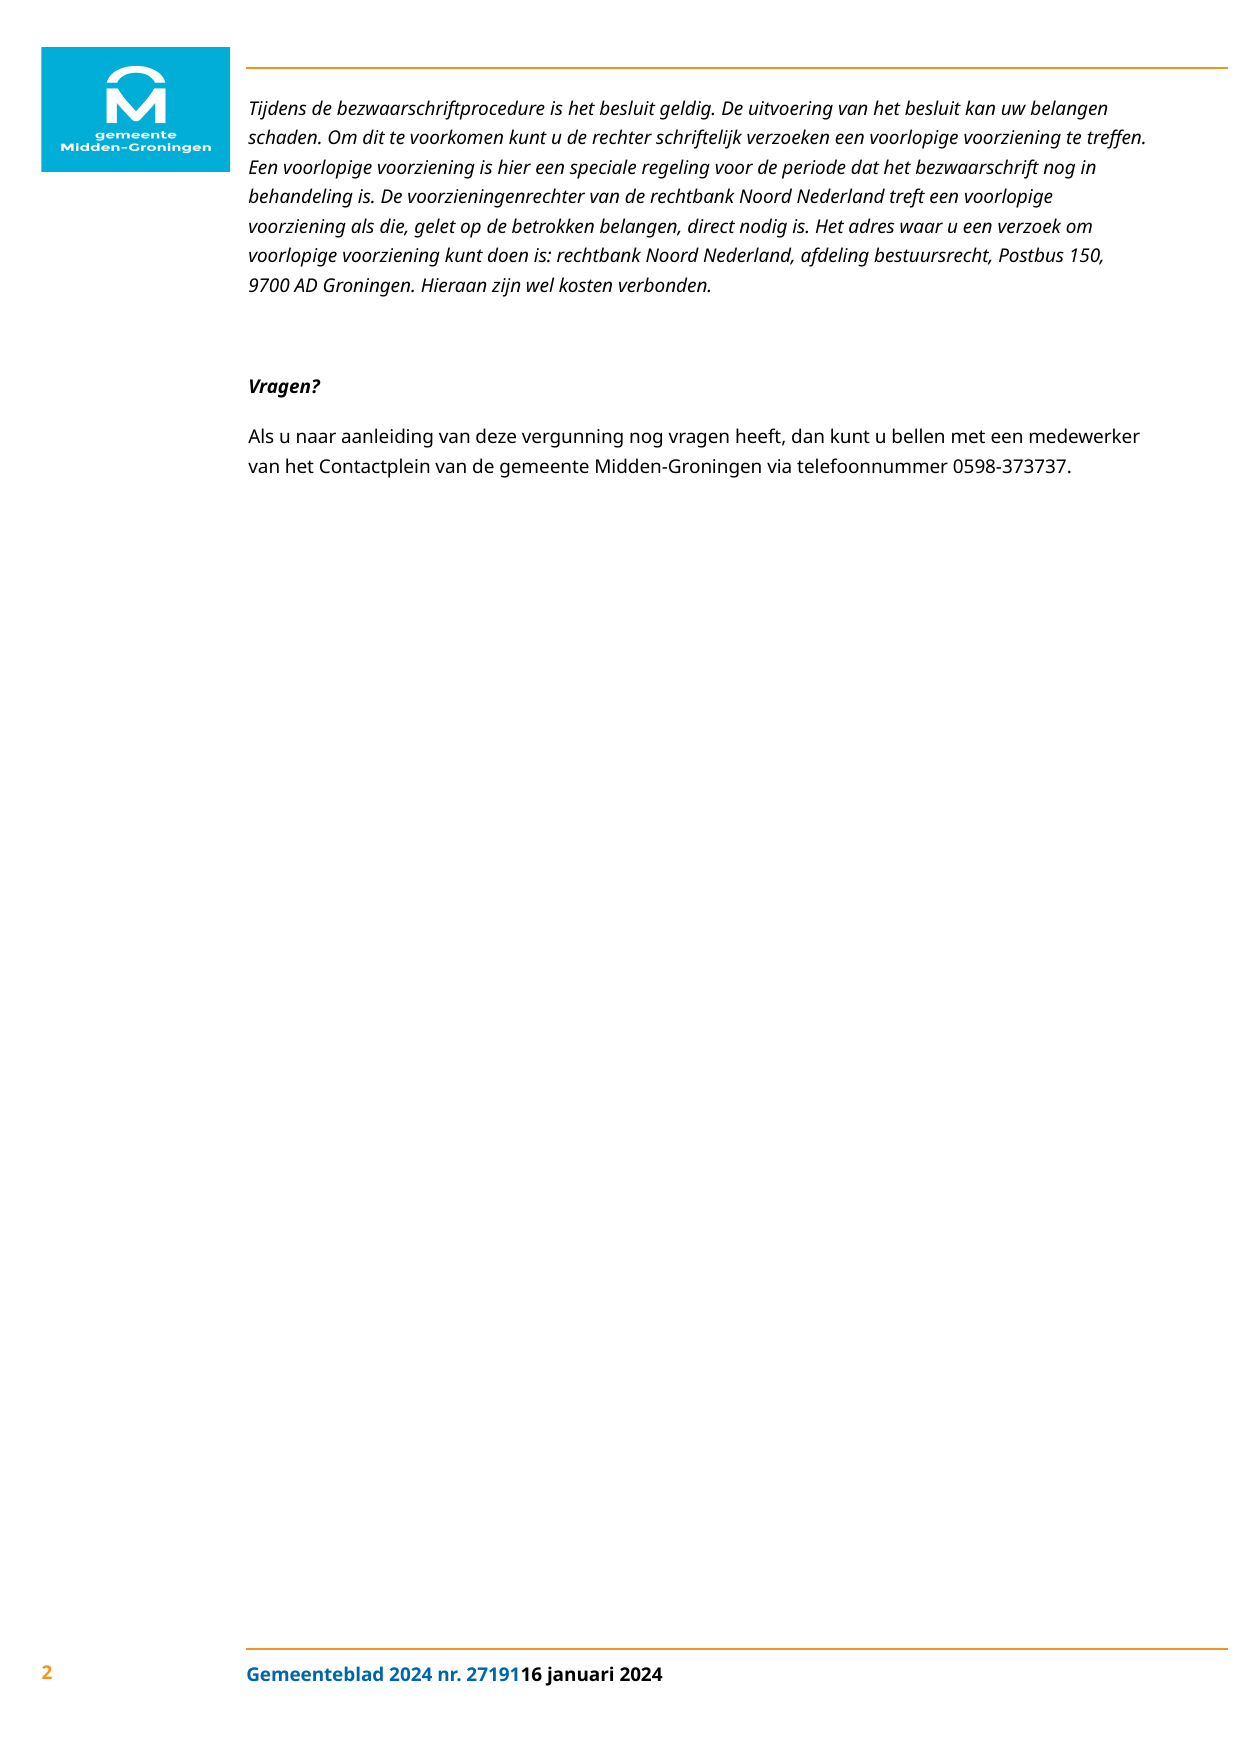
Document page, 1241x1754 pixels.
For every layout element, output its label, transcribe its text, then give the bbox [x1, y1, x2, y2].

picture [107, 89, 165, 122]
picture [184, 146, 190, 153]
text Als u naar aanleiding van deze vergunning nog vragen heeft, dan kunt u bellen met een medewerker van het Contactplein van de gemeente Midden-Groningen via telefoonnummer 0598-373737. [248, 423, 1152, 479]
picture [108, 66, 164, 82]
text Vragen? [248, 373, 1152, 399]
text Tijdens de bezwaarschriftprocedure is het besluit geldig. De uitvoering van het besluit kan uw belangen schaden. Om dit te voorkomen kunt u de rechter schriftelijk verzoeken een voorlopige voorziening te treffen. Een voorlopige voorziening is hier een speciale regeling voor de periode dat het bezwaarschrift nog in behandeling is. De voorzieningenrechter van de rechtbank Noord Nederland treft een voorlopige voorziening als die, gelet op de betrokken belangen, direct nodig is. Het adres waar u een verzoek om voorlopige voorziening kunt doen is: rechtbank Noord Nederland, afdeling bestuursrecht, Postbus 150, 9700 AD Groningen. Hieraan zijn wel kosten verbonden. [248, 95, 1152, 298]
